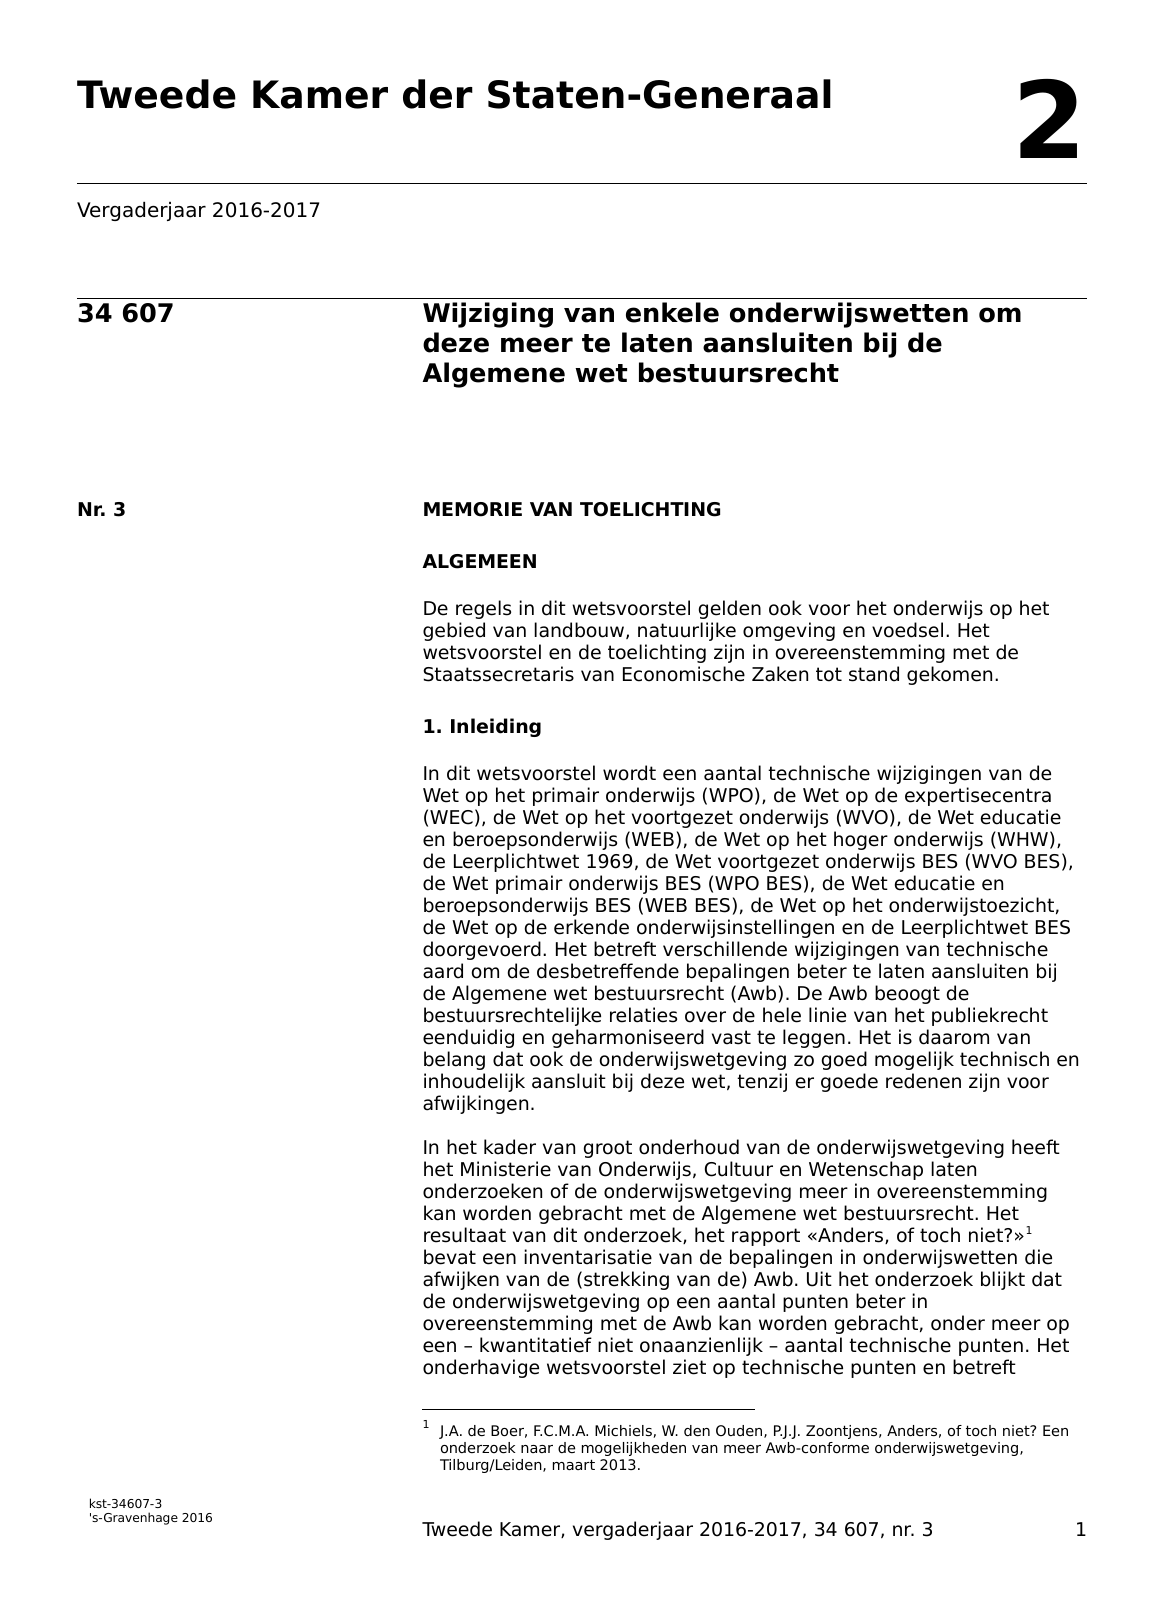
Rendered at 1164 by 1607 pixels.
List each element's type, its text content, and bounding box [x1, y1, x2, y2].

table_cell Vergaderjaar 2016-2017 [77, 184, 1087, 298]
text In dit wetsvoorstel wordt een aantal technische wijzigingen van de Wet op het primair onderwijs (WPO), de Wet op de expertisecentra (WEC), de Wet op het voortgezet onderwijs (WVO), de Wet educatie en beroepsonderwijs (WEB), de Wet op het hoger onderwijs (WHW), de Leerplichtwet 1969, de Wet voortgezet onderwijs BES (WVO BES), de Wet primair onderwijs BES (WPO BES), de Wet educatie en beroepsonderwijs BES (WEB BES), de Wet op het onderwijstoezicht, de Wet op de erkende onderwijsinstellingen en de Leerplichtwet BES doorgevoerd. Het betreft verschillende wijzigingen van technische aard om de desbetreffende bepalingen beter te laten aansluiten bij de Algemene wet bestuursrecht (Awb). De Awb beoogt de bestuursrechtelijke relaties over de hele linie van het publiekrecht eenduidig en geharmoniseerd vast te leggen. Het is daarom van belang dat ook de onderwijswetgeving zo goed mogelijk technisch en inhoudelijk aansluit bij deze wet, tenzij er goede redenen zijn voor afwijkingen. [422, 763, 1087, 1114]
text De regels in dit wetsvoorstel gelden ook voor het onderwijs op het gebied van landbouw, natuurlijke omgeving en voedsel. Het wetsvoorstel en de toelichting zijn in overeenstemming met de Staatssecretaris van Economische Zaken tot stand gekomen. [422, 598, 1087, 686]
text 's-Gravenhage 2016 [88, 1511, 323, 1525]
subtitle 34 607 Wijziging van enkele onderwijswetten om deze meer te laten aansluiten bij de Algemene wet bestuursrecht [77, 299, 1087, 388]
text In het kader van groot onderhoud van de onderwijswetgeving heeft het Ministerie van Onderwijs, Cultuur en Wetenschap laten onderzoeken of de onderwijswetgeving meer in overeenstemming kan worden gebracht met de Algemene wet bestuursrecht. Het resultaat van dit onderzoek, het rapport «Anders, of toch niet?» bevat een inventarisatie van de bepalingen in onderwijswetten die afwijken van de (strekking van de) Awb. Uit het onderzoek blijkt dat de onderwijswetgeving op een aantal punten beter in overeenstemming met de Awb kan worden gebracht, onder meer op een – kwantitatief niet onaanzienlijk – aantal technische punten. Het onderhavige wetsvoorstel ziet op technische punten en betreft [422, 1137, 1087, 1378]
text kst-34607-3 [88, 1497, 323, 1511]
text J.A. de Boer, F.C.M.A. Michiels, W. den Ouden, P.J.J. Zoontjens, Anders, of toch niet? Een onderzoek naar de mogelijkheden van meer Awb-conforme onderwijswetgeving, Tilburg/Leiden, maart 2013. [422, 1418, 1087, 1474]
subtitle ALGEMEEN [422, 551, 1087, 573]
subtitle 1. Inleiding [422, 716, 1087, 738]
table_header Tweede Kamer der Staten-Generaal [77, 59, 886, 183]
subtitle Nr. 3 MEMORIE VAN TOELICHTING [77, 499, 1087, 521]
table_header 2 [886, 59, 1087, 183]
